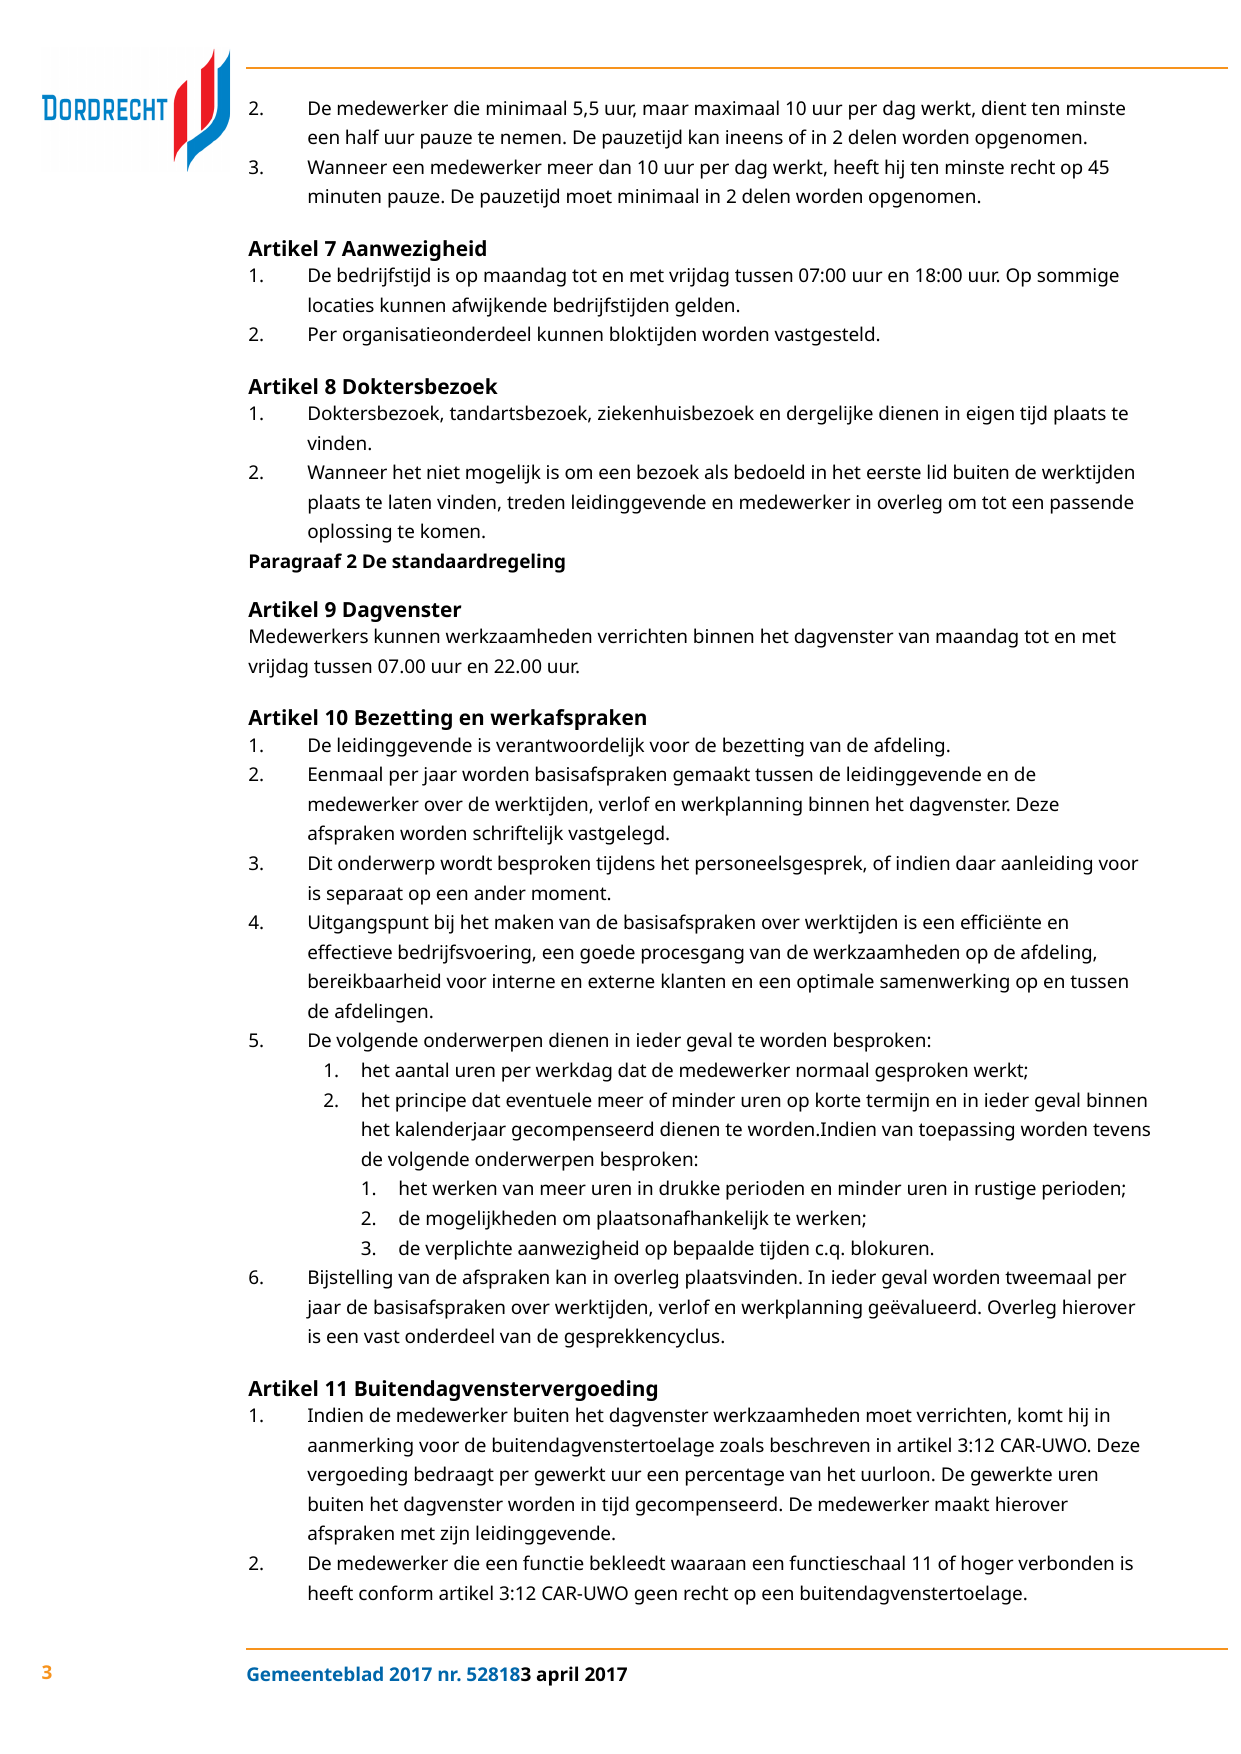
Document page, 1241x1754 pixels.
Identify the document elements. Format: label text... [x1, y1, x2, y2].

list het principe dat eventuele meer of minder uren op korte termijn en in ieder geval binnen het kalenderjaar gecompenseerd dienen te worden.Indien van toepassing worden tevens de volgende onderwerpen besproken: [323, 1087, 1152, 1172]
text Artikel 8 Doktersbezoek [248, 372, 1152, 400]
text Artikel 11 Buitendagvenstervergoeding [248, 1374, 1152, 1402]
list De medewerker die een functie bekleedt waaraan een functieschaal 11 of hoger verbonden is heeft conform artikel 3:12 CAR-UWO geen recht op een buitendagvenstertoelage. [248, 1550, 1152, 1606]
text Artikel 7 Aanwezigheid [248, 234, 1152, 262]
list Eenmaal per jaar worden basisafspraken gemaakt tussen de leidinggevende en de medewerker over de werktijden, verlof en werkplanning binnen het dagvenster. Deze afspraken worden schriftelijk vastgelegd. [248, 761, 1152, 846]
list het aantal uren per werkdag dat de medewerker normaal gesproken werkt; [323, 1057, 1152, 1083]
list het werken van meer uren in drukke perioden en minder uren in rustige perioden; [361, 1176, 1152, 1201]
list Wanneer een medewerker meer dan 10 uur per dag werkt, heeft hij ten minste recht op 45 minuten pauze. De pauzetijd moet minimaal in 2 delen worden opgenomen. [248, 154, 1152, 209]
list de mogelijkheden om plaatsonafhankelijk te werken; [361, 1205, 1152, 1231]
list Uitgangspunt bij het maken van de basisafspraken over werktijden is een efficiënte en effectieve bedrijfsvoering, een goede procesgang van de werkzaamheden op de afdeling, bereikbaarheid voor interne en externe klanten en een optimale samenwerking op en tussen de afdelingen. [248, 909, 1152, 1024]
text Artikel 9 Dagvenster [248, 595, 1152, 623]
list De bedrijfstijd is op maandag tot en met vrijdag tussen 07:00 uur en 18:00 uur. Op sommige locaties kunnen afwijkende bedrijfstijden gelden. [248, 262, 1152, 318]
list Wanneer het niet mogelijk is om een bezoek als bedoeld in het eerste lid buiten de werktijden plaats te laten vinden, treden leidinggevende en medewerker in overleg om tot een passende oplossing te komen. [248, 459, 1152, 544]
text Medewerkers kunnen werkzaamheden verrichten binnen het dagvenster van maandag tot en met vrijdag tussen 07.00 uur en 22.00 uur. [248, 623, 1152, 679]
list De volgende onderwerpen dienen in ieder geval te worden besproken: [248, 1028, 1152, 1053]
list Per organisatieonderdeel kunnen bloktijden worden vastgesteld. [248, 322, 1152, 347]
list De medewerker die minimaal 5,5 uur, maar maximaal 10 uur per dag werkt, dient ten minste een half uur pauze te nemen. De pauzetijd kan ineens of in 2 delen worden opgenomen. [248, 95, 1152, 150]
picture [41, 47, 231, 172]
list De leidinggevende is verantwoordelijk voor de bezetting van de afdeling. [248, 732, 1152, 757]
list Bijstelling van de afspraken kan in overleg plaatsvinden. In ieder geval worden tweemaal per jaar de basisafspraken over werktijden, verlof en werkplanning geëvalueerd. Overleg hierover is een vast onderdeel van de gesprekkencyclus. [248, 1264, 1152, 1349]
list Dit onderwerp wordt besproken tijdens het personeelsgesprek, of indien daar aanleiding voor is separaat op een ander moment. [248, 850, 1152, 905]
list de verplichte aanwezigheid op bepaalde tijden c.q. blokuren. [361, 1235, 1152, 1260]
text Artikel 10 Bezetting en werkafspraken [248, 703, 1152, 732]
list Doktersbezoek, tandartsbezoek, ziekenhuisbezoek en dergelijke dienen in eigen tijd plaats te vinden. [248, 400, 1152, 456]
text Paragraaf 2 De standaardregeling [248, 548, 1152, 574]
list Indien de medewerker buiten het dagvenster werkzaamheden moet verrichten, komt hij in aanmerking voor de buitendagvenstertoelage zoals beschreven in artikel 3:12 CAR-UWO. Deze vergoeding bedraagt per gewerkt uur een percentage van het uurloon. De gewerkte uren buiten het dagvenster worden in tijd gecompenseerd. De medewerker maakt hierover afspraken met zijn leidinggevende. [248, 1402, 1152, 1546]
